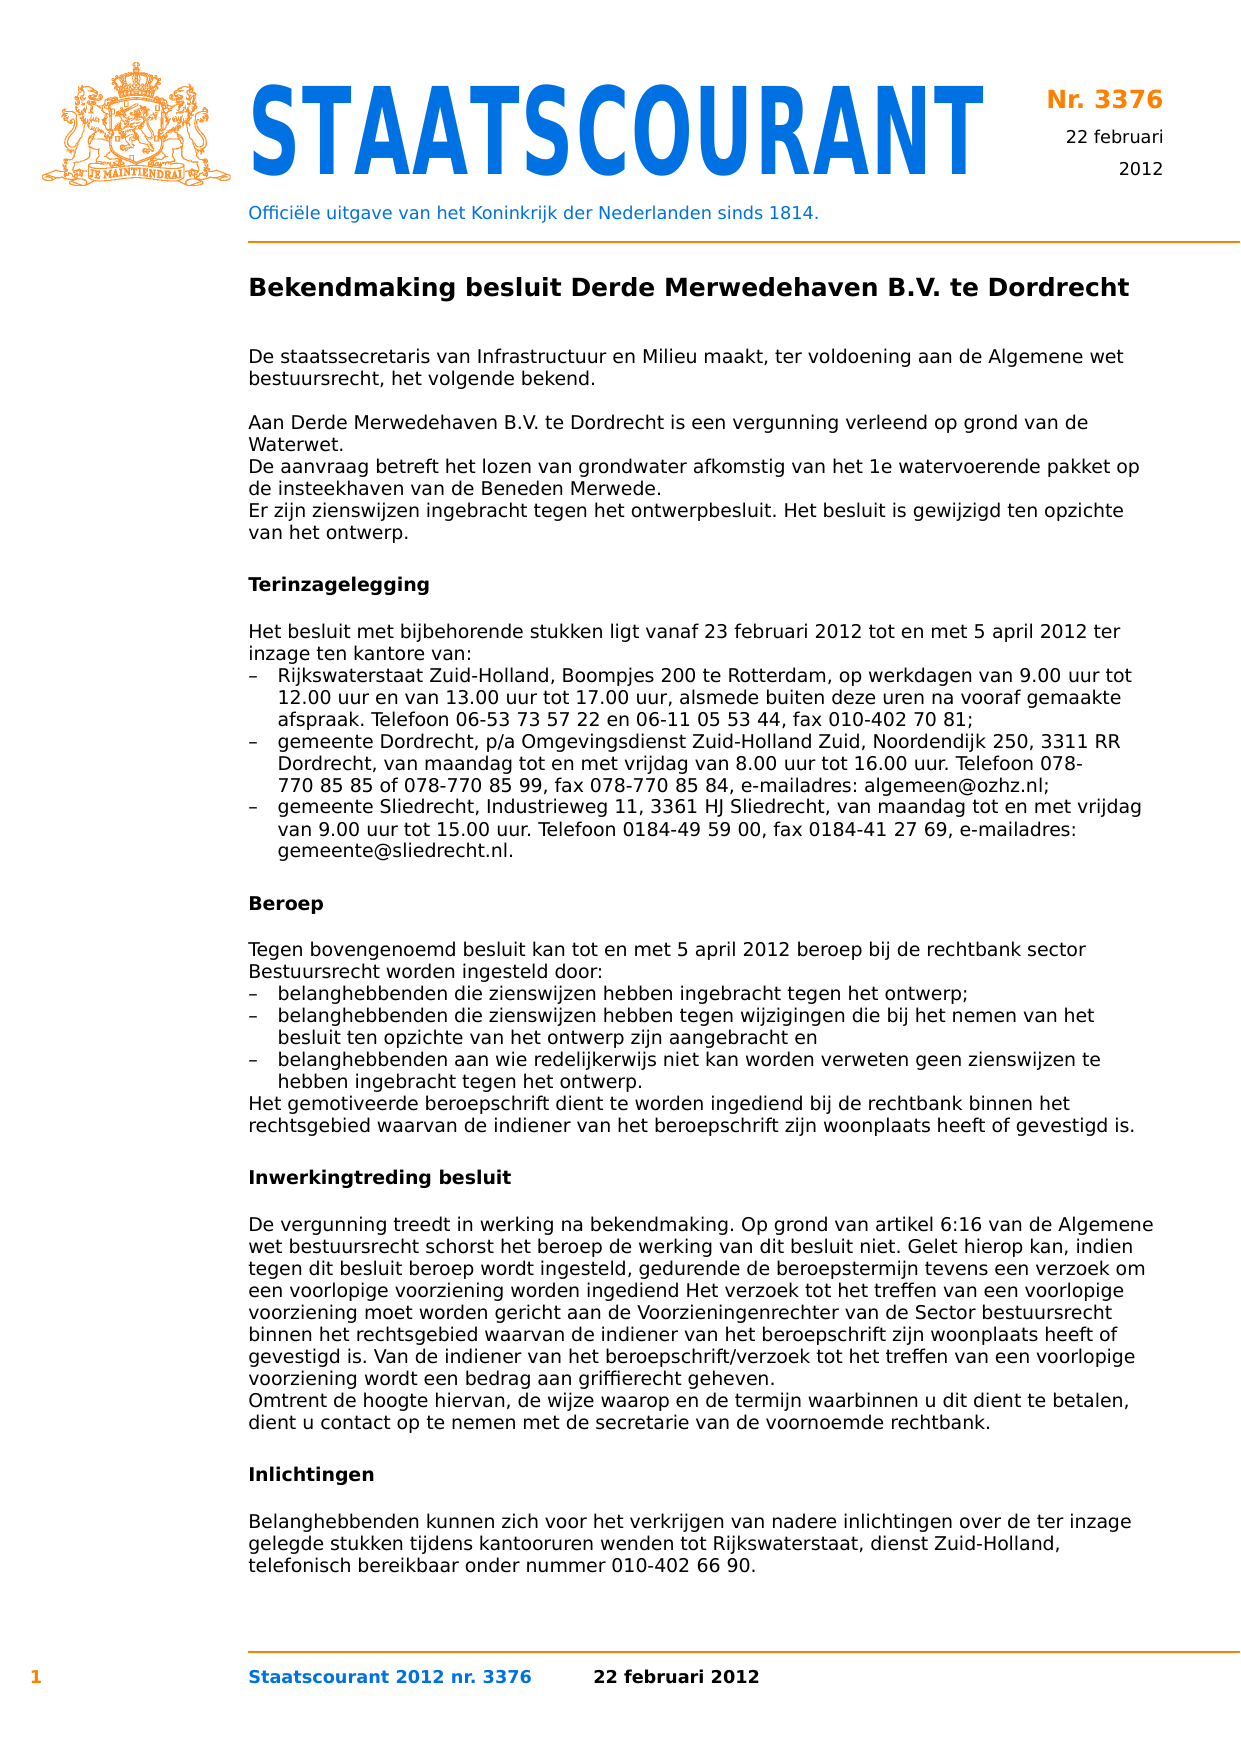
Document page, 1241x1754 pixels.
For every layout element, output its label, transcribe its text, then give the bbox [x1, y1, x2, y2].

subtitle Bekendmaking besluit Derde Merwedehaven B.V. te Dordrecht [248, 273, 1163, 302]
table_cell Officiële uitgave van het Koninkrijk der Nederlanden sinds 1814. [248, 203, 1240, 241]
text Het gemotiveerde beroepschrift dient te worden ingediend bij de rechtbank binnen het rechtsgebied waarvan de indiener van het beroepschrift zijn woonplaats heeft of gevestigd is. [248, 1093, 1163, 1137]
table_cell 22 februari [998, 121, 1240, 153]
table_header [25, 62, 248, 241]
text Aan Derde Merwedehaven B.V. te Dordrecht is een vergunning verleend op grond van de Waterwet. [248, 412, 1163, 456]
subtitle Inlichtingen [248, 1464, 1163, 1486]
text – belanghebbenden die zienswijzen hebben ingebracht tegen het ontwerp; [248, 983, 1163, 1005]
text – gemeente Dordrecht, p/a Omgevingsdienst Zuid-Holland Zuid, Noordendijk 250, 3311 RR Dordrecht, van maandag tot en met vrijdag van 8.00 uur tot 16.00 uur. Telefoon 078-770 85 85 of 078-770 85 99, fax 078-770 85 84, e-mailadres: algemeen@ozhz.nl; [248, 731, 1163, 796]
text – belanghebbenden aan wie redelijkerwijs niet kan worden verweten geen zienswijzen te hebben ingebracht tegen het ontwerp. [248, 1049, 1163, 1093]
text Er zijn zienswijzen ingebracht tegen het ontwerpbesluit. Het besluit is gewijzigd ten opzichte van het ontwerp. [248, 500, 1163, 544]
text Tegen bovengenoemd besluit kan tot en met 5 april 2012 beroep bij de rechtbank sector Bestuursrecht worden ingesteld door: [248, 939, 1163, 983]
text – gemeente Sliedrecht, Industrieweg 11, 3361 HJ Sliedrecht, van maandag tot en met vrijdag van 9.00 uur tot 15.00 uur. Telefoon 0184-49 59 00, fax 0184-41 27 69, e-mailadres: gemeente@sliedrecht.nl. [248, 796, 1163, 862]
text De aanvraag betreft het lozen van grondwater afkomstig van het 1e watervoerende pakket op de insteekhaven van de Beneden Merwede. [248, 456, 1163, 500]
text Het besluit met bijbehorende stukken ligt vanaf 23 februari 2012 tot en met 5 april 2012 ter inzage ten kantore van: [248, 621, 1163, 664]
text De vergunning treedt in werking na bekendmaking. Op grond van artikel 6:16 van de Algemene wet bestuursrecht schorst het beroep de werking van dit besluit niet. Gelet hierop kan, indien tegen dit besluit beroep wordt ingesteld, gedurende de beroepstermijn tevens een verzoek om een voorlopige voorziening worden ingediend Het verzoek tot het treffen van een voorlopige voorziening moet worden gericht aan de Voorzieningenrechter van de Sector bestuursrecht binnen het rechtsgebied waarvan de indiener van het beroepschrift zijn woonplaats heeft of gevestigd is. Van de indiener van het beroepschrift/verzoek tot het treffen van een voorlopige voorziening wordt een bedrag aan griffierecht geheven. [248, 1214, 1163, 1390]
text Belanghebbenden kunnen zich voor het verkrijgen van nadere inlichtingen over de ter inzage gelegde stukken tijdens kantooruren wenden tot Rijkswaterstaat, dienst Zuid-Holland, telefonisch bereikbaar onder nummer 010-402 66 90. [248, 1511, 1163, 1577]
text – belanghebbenden die zienswijzen hebben tegen wijzigingen die bij het nemen van het besluit ten opzichte van het ontwerp zijn aangebracht en [248, 1005, 1163, 1049]
subtitle Inwerkingtreding besluit [248, 1167, 1163, 1189]
subtitle Terinzagelegging [248, 574, 1163, 596]
table_header Nr. 3376 [998, 62, 1240, 121]
picture [41, 62, 231, 186]
table_cell 2012 [998, 153, 1240, 203]
text Omtrent de hoogte hiervan, de wijze waarop en de termijn waarbinnen u dit dient te betalen, dient u contact op te nemen met de secretarie van de voornoemde rechtbank. [248, 1390, 1163, 1434]
subtitle Beroep [248, 892, 1163, 914]
table_header STAATSCOURANT [248, 62, 998, 203]
text – Rijkswaterstaat Zuid-Holland, Boompjes 200 te Rotterdam, op werkdagen van 9.00 uur tot 12.00 uur en van 13.00 uur tot 17.00 uur, alsmede buiten deze uren na vooraf gemaakte afspraak. Telefoon 06-53 73 57 22 en 06-11 05 53 44, fax 010-402 70 81; [248, 664, 1163, 731]
text De staatssecretaris van Infrastructuur en Milieu maakt, ter voldoening aan de Algemene wet bestuursrecht, het volgende bekend. [248, 346, 1163, 390]
